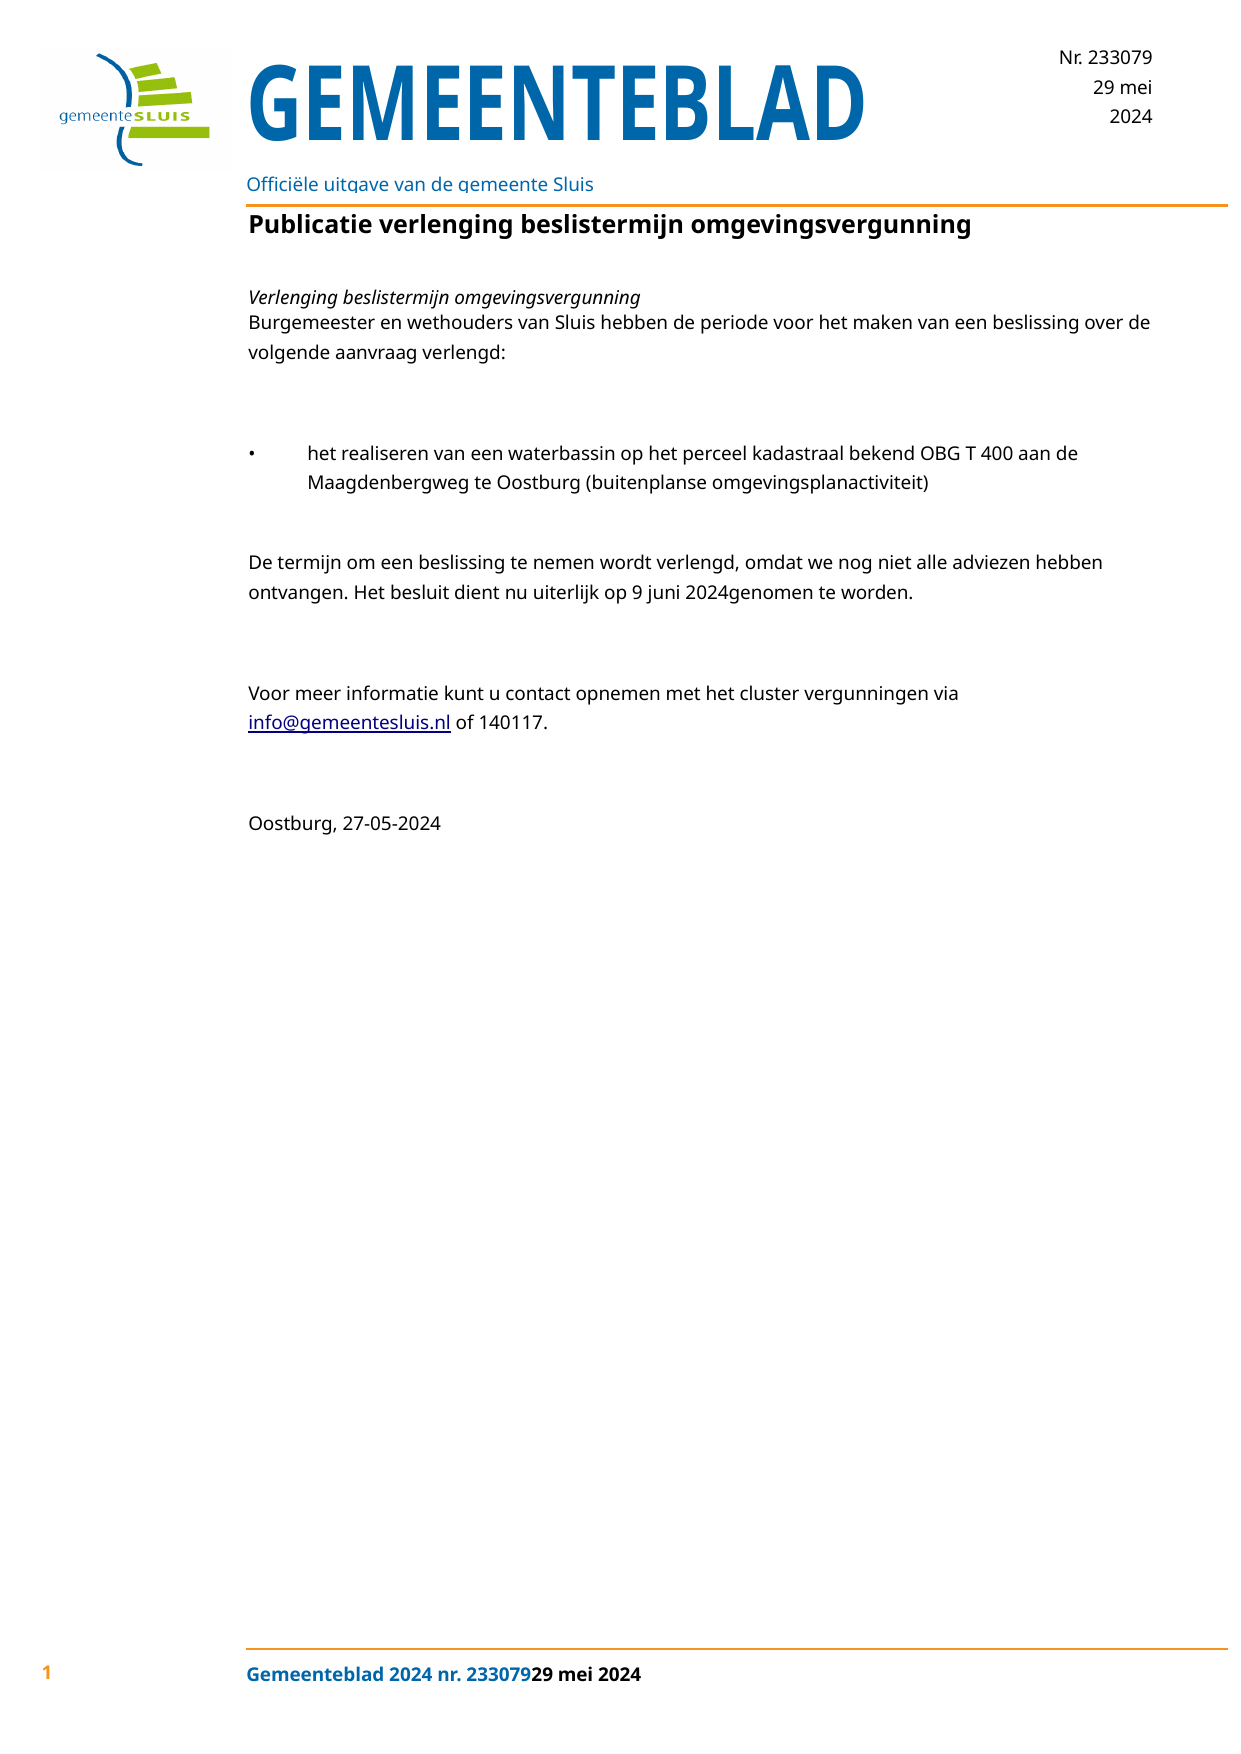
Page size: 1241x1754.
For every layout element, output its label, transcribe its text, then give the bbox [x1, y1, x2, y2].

list het realiseren van een waterbassin op het perceel kadastraal bekend OBG T 400 aan de Maagdenbergweg te Oostburg (buitenplanse omgevingsplanactiviteit) [248, 440, 1152, 495]
text Voor meer informatie kunt u contact opnemen met het cluster vergunningen via info@gemeentesluis.nl of 140117. [248, 680, 1152, 735]
picture [41, 47, 231, 172]
text De termijn om een beslissing te nemen wordt verlengd, omdat we nog niet alle adviezen hebben ontvangen. Het besluit dient nu uiterlijk op 9 juni 2024genomen te worden. [248, 549, 1152, 605]
text Verlenging beslistermijn omgevingsvergunning [248, 284, 1152, 309]
text Oostburg, 27-05-2024 [248, 810, 1152, 836]
text Burgemeester en wethouders van Sluis hebben de periode voor het maken van een beslissing over de volgende aanvraag verlengd: [248, 309, 1152, 365]
text Publicatie verlenging beslistermijn omgevingsvergunning [248, 207, 1152, 241]
